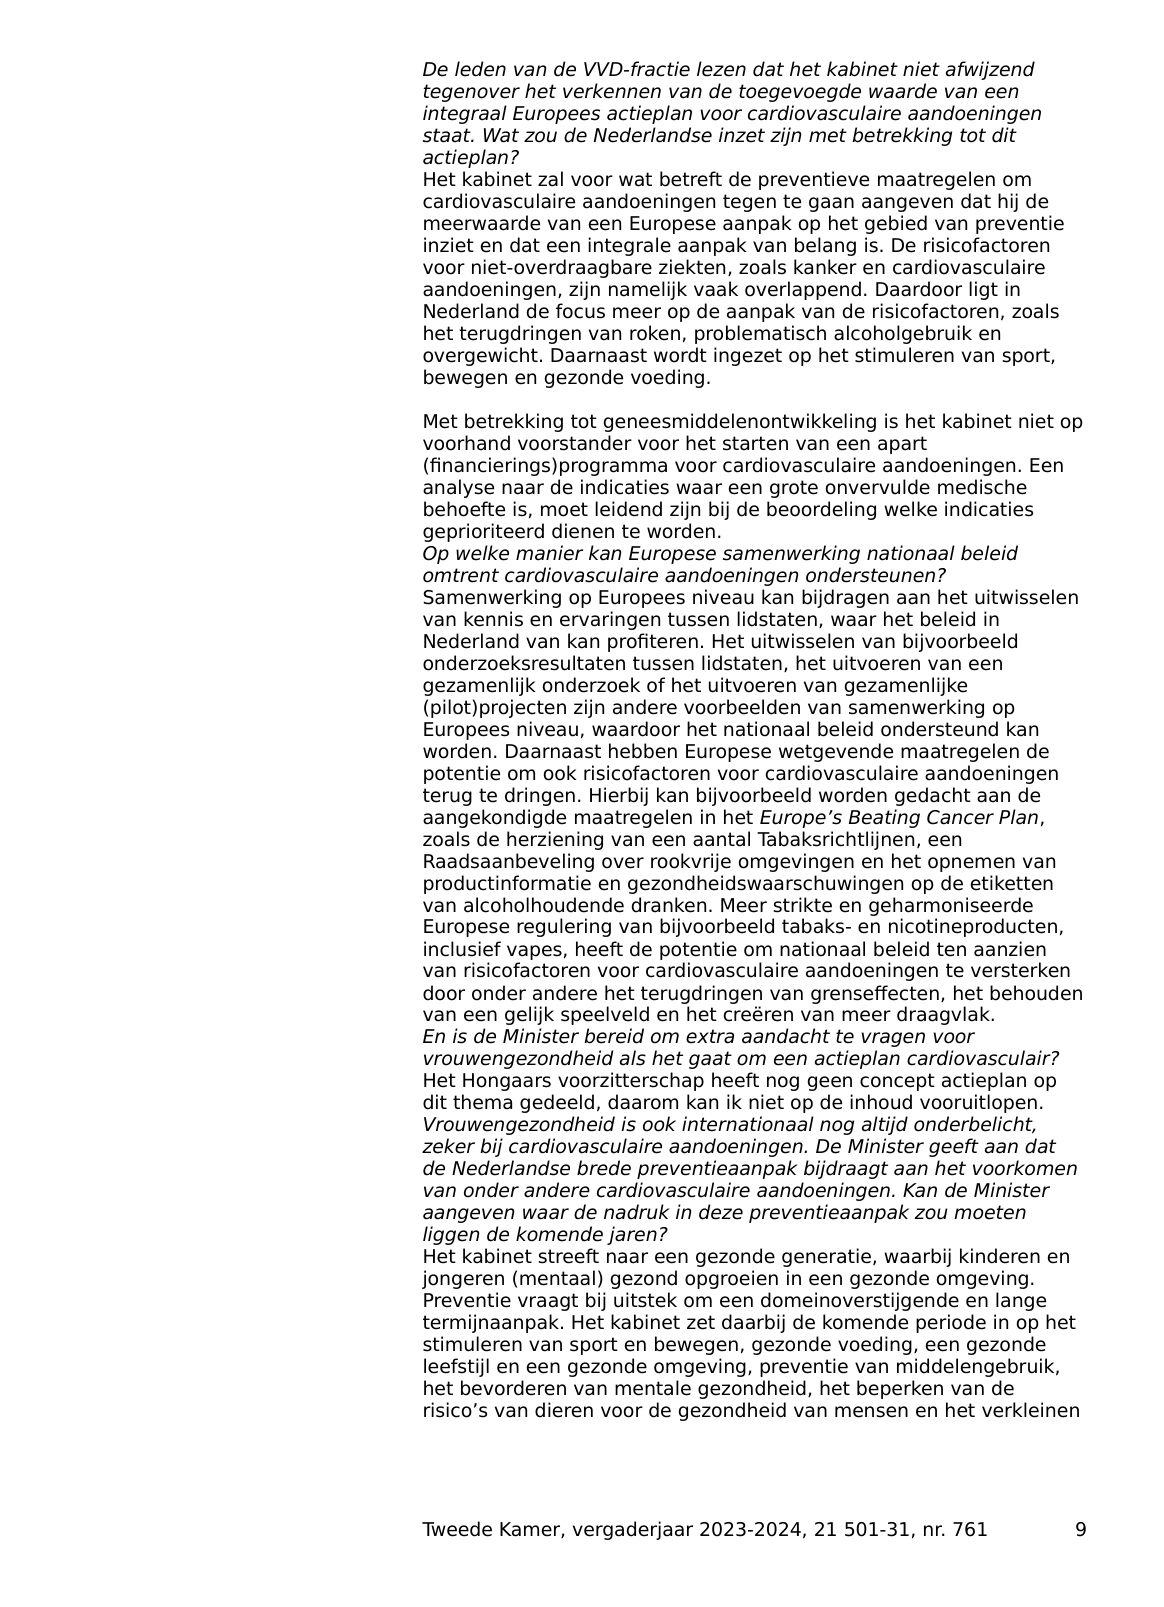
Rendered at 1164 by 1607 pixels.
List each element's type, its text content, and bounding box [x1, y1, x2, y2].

text Op welke manier kan Europese samenwerking nationaal beleid omtrent cardiovasculaire aandoeningen ondersteunen? [422, 543, 1087, 587]
text Het kabinet streeft naar een gezonde generatie, waarbij kinderen en jongeren (mentaal) gezond opgroeien in een gezonde omgeving. Preventie vraagt bij uitstek om een domeinoverstijgende en lange termijnaanpak. Het kabinet zet daarbij de komende periode in op het stimuleren van sport en bewegen, gezonde voeding, een gezonde leefstijl en een gezonde omgeving, preventie van middelengebruik, het bevorderen van mentale gezondheid, het beperken van de risico’s van dieren voor de gezondheid van mensen en het verkleinen [422, 1246, 1087, 1422]
text De leden van de VVD-fractie lezen dat het kabinet niet afwijzend tegenover het verkennen van de toegevoegde waarde van een integraal Europees actieplan voor cardiovasculaire aandoeningen staat. Wat zou de Nederlandse inzet zijn met betrekking tot dit actieplan? [422, 59, 1087, 169]
text Het Hongaars voorzitterschap heeft nog geen concept actieplan op dit thema gedeeld, daarom kan ik niet op de inhoud vooruitlopen. [422, 1070, 1087, 1114]
text En is de Minister bereid om extra aandacht te vragen voor vrouwengezondheid als het gaat om een actieplan cardiovasculair? [422, 1026, 1087, 1070]
text Samenwerking op Europees niveau kan bijdragen aan het uitwisselen van kennis en ervaringen tussen lidstaten, waar het beleid in Nederland van kan profiteren. Het uitwisselen van bijvoorbeeld onderzoeksresultaten tussen lidstaten, het uitvoeren van een gezamenlijk onderzoek of het uitvoeren van gezamenlijke (pilot)projecten zijn andere voorbeelden van samenwerking op Europees niveau, waardoor het nationaal beleid ondersteund kan worden. Daarnaast hebben Europese wetgevende maatregelen de potentie om ook risicofactoren voor cardiovasculaire aandoeningen terug te dringen. Hierbij kan bijvoorbeeld worden gedacht aan de aangekondigde maatregelen in het Europe’s Beating Cancer Plan, zoals de herziening van een aantal Tabaksrichtlijnen, een Raadsaanbeveling over rookvrije omgevingen en het opnemen van productinformatie en gezondheidswaarschuwingen op de etiketten van alcoholhoudende dranken. Meer strikte en geharmoniseerde Europese regulering van bijvoorbeeld tabaks- en nicotineproducten, inclusief vapes, heeft de potentie om nationaal beleid ten aanzien van risicofactoren voor cardiovasculaire aandoeningen te versterken door onder andere het terugdringen van grenseffecten, het behouden van een gelijk speelveld en het creëren van meer draagvlak. [422, 587, 1087, 1026]
text Het kabinet zal voor wat betreft de preventieve maatregelen om cardiovasculaire aandoeningen tegen te gaan aangeven dat hij de meerwaarde van een Europese aanpak op het gebied van preventie inziet en dat een integrale aanpak van belang is. De risicofactoren voor niet-overdraagbare ziekten, zoals kanker en cardiovasculaire aandoeningen, zijn namelijk vaak overlappend. Daardoor ligt in Nederland de focus meer op de aanpak van de risicofactoren, zoals het terugdringen van roken, problematisch alcoholgebruik en overgewicht. Daarnaast wordt ingezet op het stimuleren van sport, bewegen en gezonde voeding. [422, 169, 1087, 389]
text Vrouwengezondheid is ook internationaal nog altijd onderbelicht, zeker bij cardiovasculaire aandoeningen. De Minister geeft aan dat de Nederlandse brede preventieaanpak bijdraagt aan het voorkomen van onder andere cardiovasculaire aandoeningen. Kan de Minister aangeven waar de nadruk in deze preventieaanpak zou moeten liggen de komende jaren? [422, 1114, 1087, 1246]
text Met betrekking tot geneesmiddelenontwikkeling is het kabinet niet op voorhand voorstander voor het starten van een apart (financierings)programma voor cardiovasculaire aandoeningen. Een analyse naar de indicaties waar een grote onvervulde medische behoefte is, moet leidend zijn bij de beoordeling welke indicaties geprioriteerd dienen te worden. [422, 411, 1087, 543]
